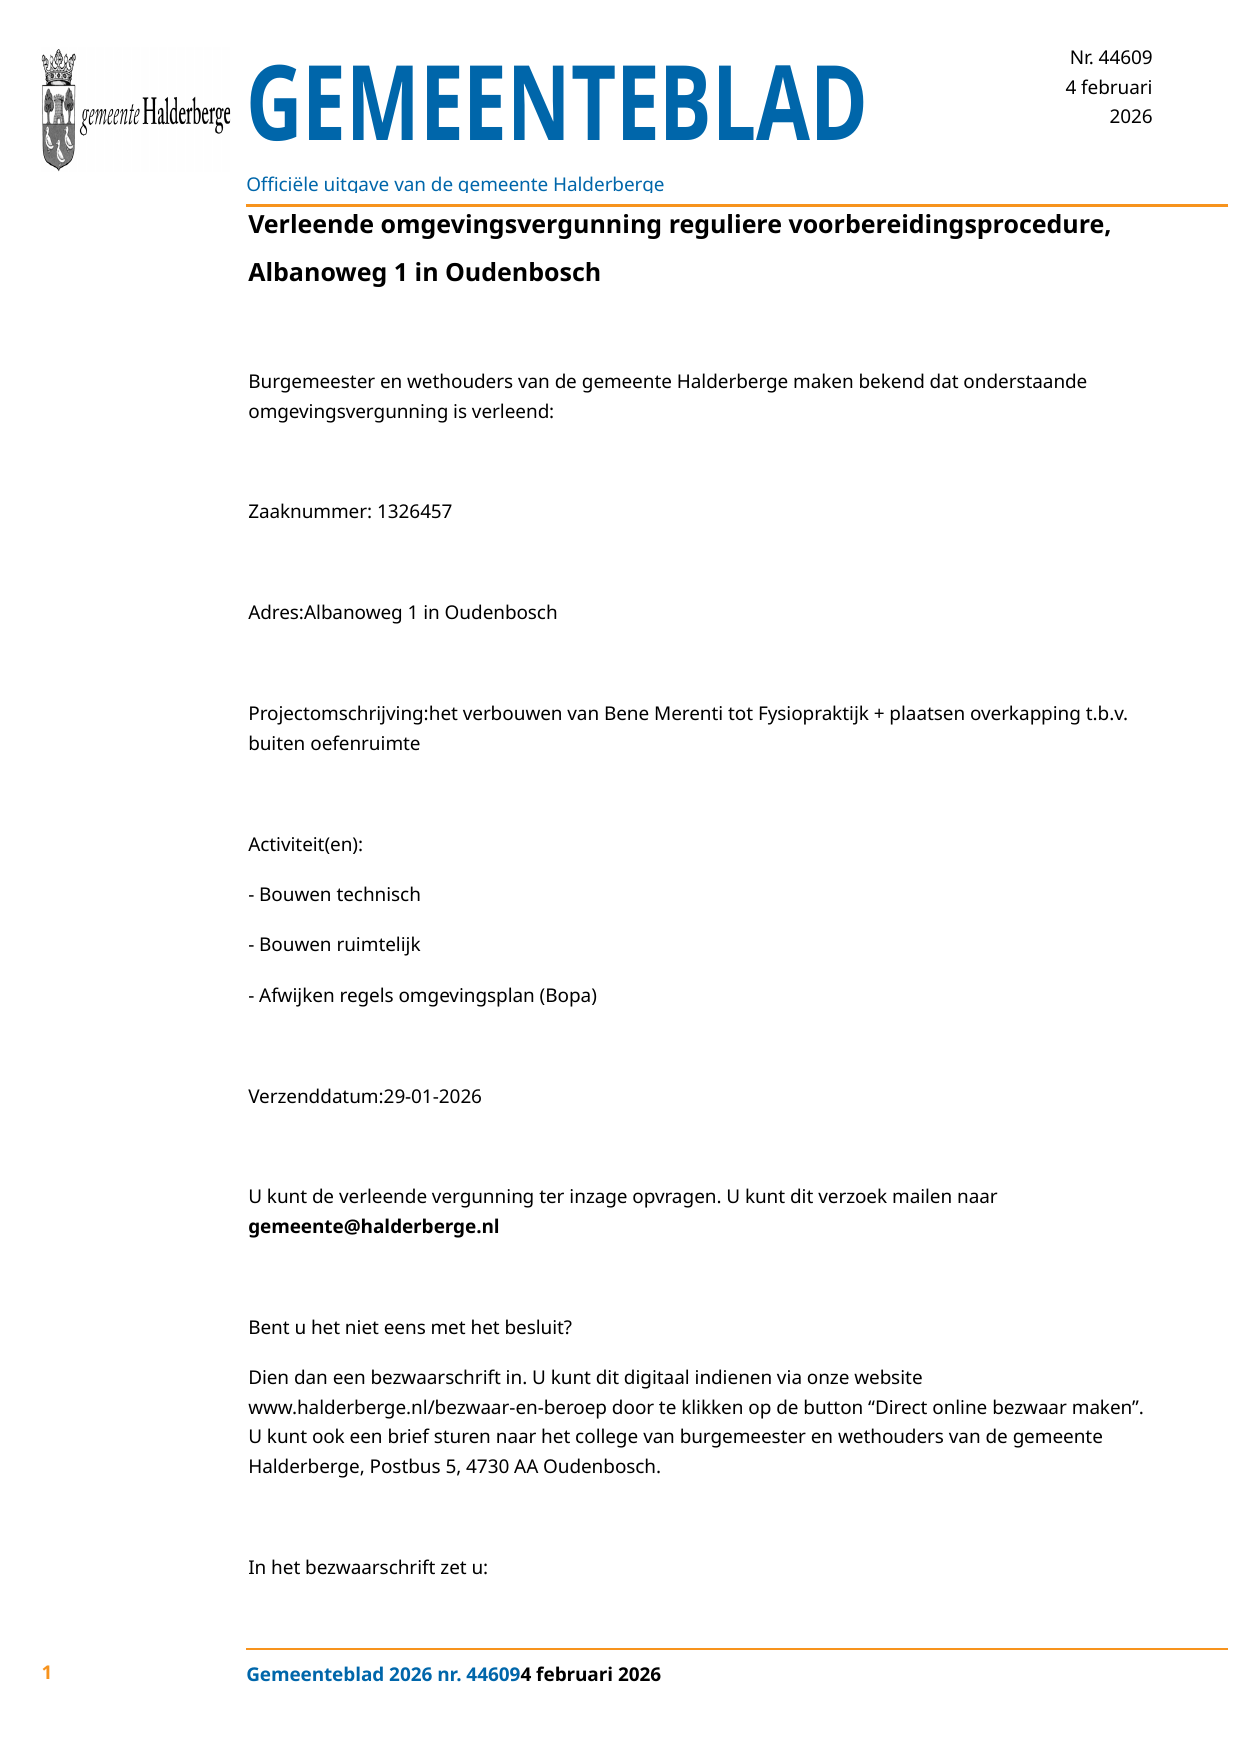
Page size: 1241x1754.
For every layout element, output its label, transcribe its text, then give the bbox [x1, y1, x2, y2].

picture [41, 47, 231, 172]
text - Bouwen technisch [248, 881, 1152, 907]
text Projectomschrijving:het verbouwen van Bene Merenti tot Fysiopraktijk + plaatsen overkapping t.b.v. buiten oefenruimte [248, 700, 1152, 756]
text Zaaknummer: 1326457 [248, 499, 1152, 524]
text Bent u het niet eens met het besluit? [248, 1314, 1152, 1340]
text Verleende omgevingsvergunning reguliere voorbereidingsprocedure, Albanoweg 1 in Oudenbosch [248, 207, 1152, 288]
text Dien dan een bezwaarschrift in. U kunt dit digitaal indienen via onze website www.halderberge.nl/bezwaar-en-beroep door te klikken op de button “Direct online bezwaar maken”. U kunt ook een brief sturen naar het college van burgemeester en wethouders van de gemeente Halderberge, Postbus 5, 4730 AA Oudenbosch. [248, 1364, 1152, 1479]
text Activiteit(en): [248, 831, 1152, 857]
text Verzenddatum:29-01-2026 [248, 1083, 1152, 1109]
text Adres:Albanoweg 1 in Oudenbosch [248, 599, 1152, 625]
text U kunt de verleende vergunning ter inzage opvragen. U kunt dit verzoek mailen naar gemeente@halderberge.nl [248, 1184, 1152, 1239]
text - Afwijken regels omgevingsplan (Bopa) [248, 982, 1152, 1008]
text - Bouwen ruimtelijk [248, 932, 1152, 957]
text Burgemeester en wethouders van de gemeente Halderberge maken bekend dat onderstaande omgevingsvergunning is verleend: [248, 368, 1152, 424]
text In het bezwaarschrift zet u: [248, 1554, 1152, 1580]
